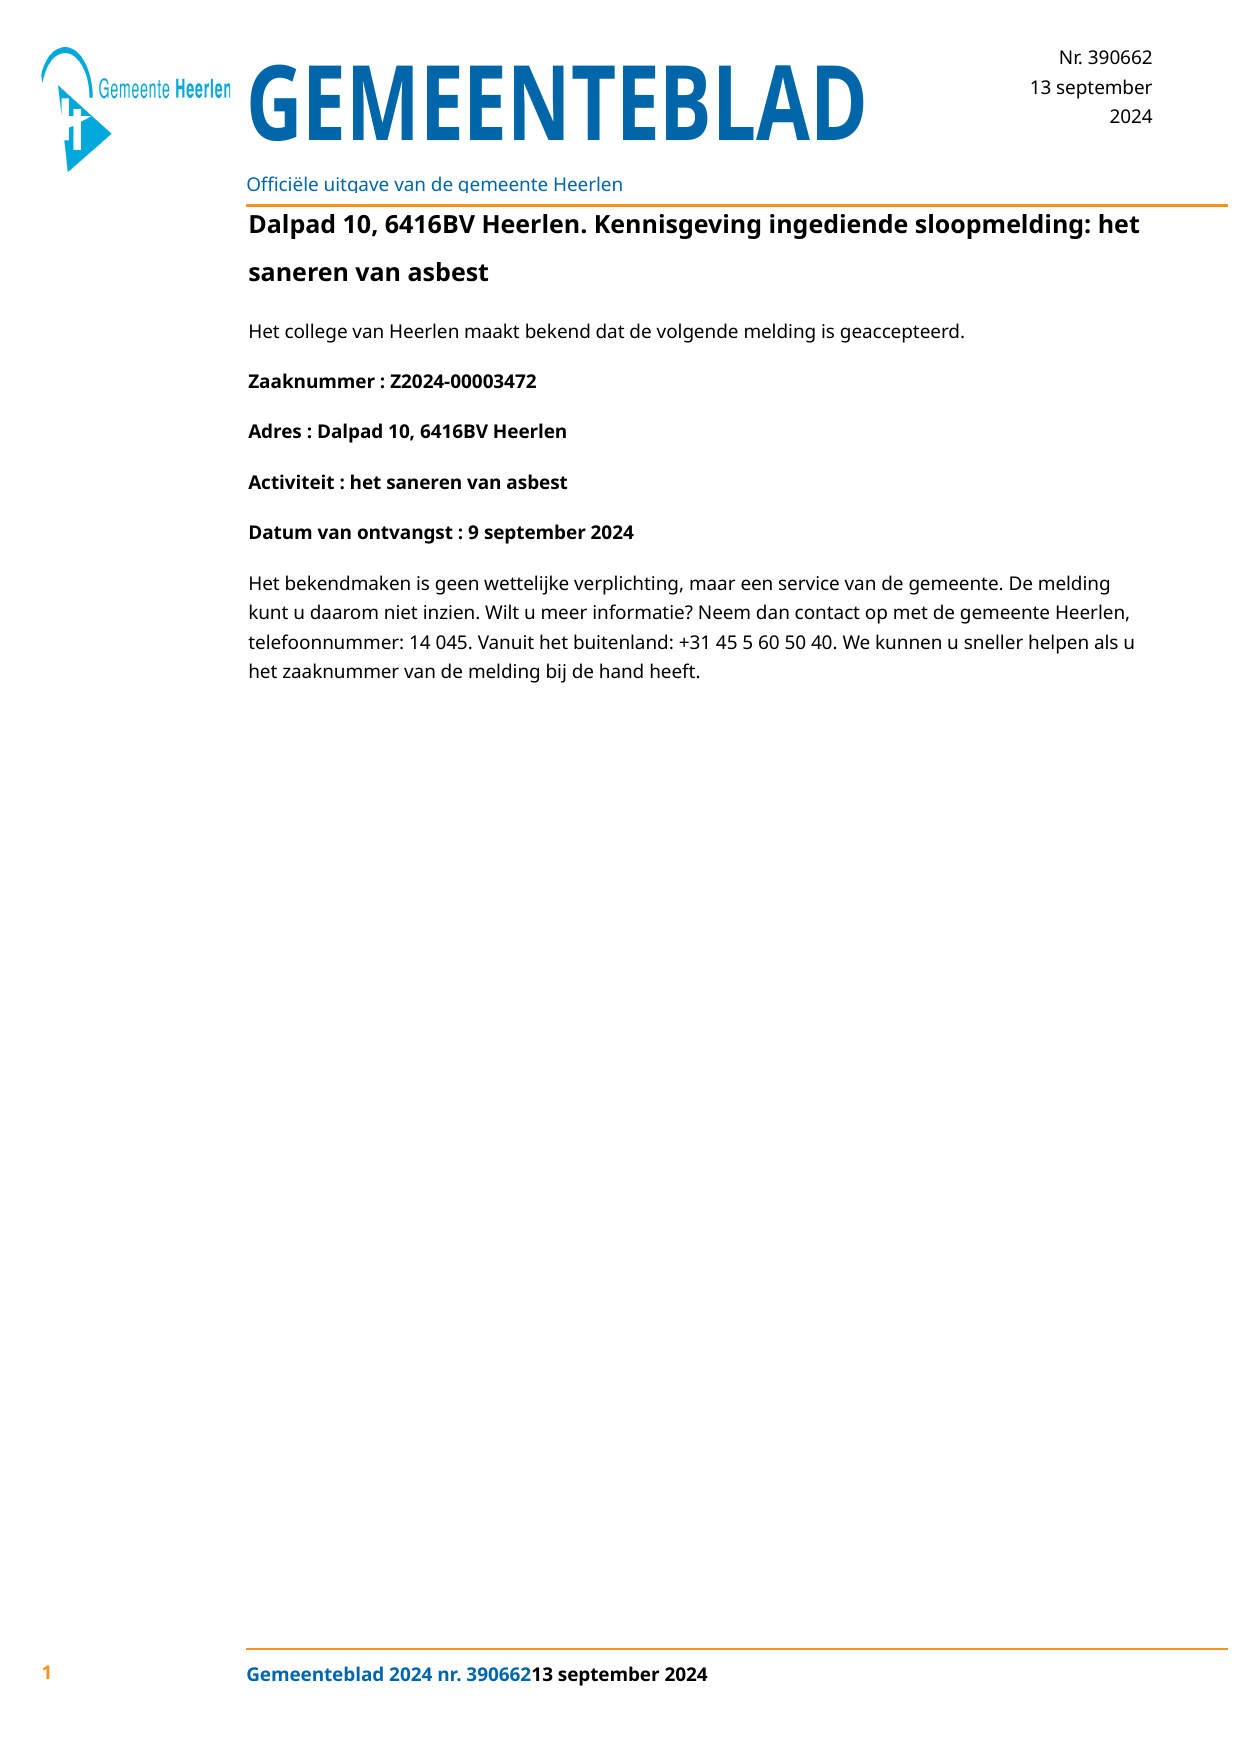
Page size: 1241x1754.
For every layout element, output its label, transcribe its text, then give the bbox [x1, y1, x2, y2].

text Dalpad 10, 6416BV Heerlen. Kennisgeving ingediende sloopmelding: het saneren van asbest [248, 207, 1152, 288]
text Datum van ontvangst : 9 september 2024 [248, 519, 1152, 545]
picture [41, 47, 231, 172]
text Zaaknummer : Z2024-00003472 [248, 368, 1152, 394]
text Adres : Dalpad 10, 6416BV Heerlen [248, 419, 1152, 444]
text Het bekendmaken is geen wettelijke verplichting, maar een service van de gemeente. De melding kunt u daarom niet inzien. Wilt u meer informatie? Neem dan contact op met de gemeente Heerlen, telefoonnummer: 14 045. Vanuit het buitenland: +31 45 5 60 50 40. We kunnen u sneller helpen als u het zaaknummer van de melding bij de hand heeft. [248, 570, 1152, 684]
picture [41, 47, 59, 70]
text Het college van Heerlen maakt bekend dat de volgende melding is geaccepteerd. [248, 318, 1152, 344]
text Activiteit : het saneren van asbest [248, 469, 1152, 495]
